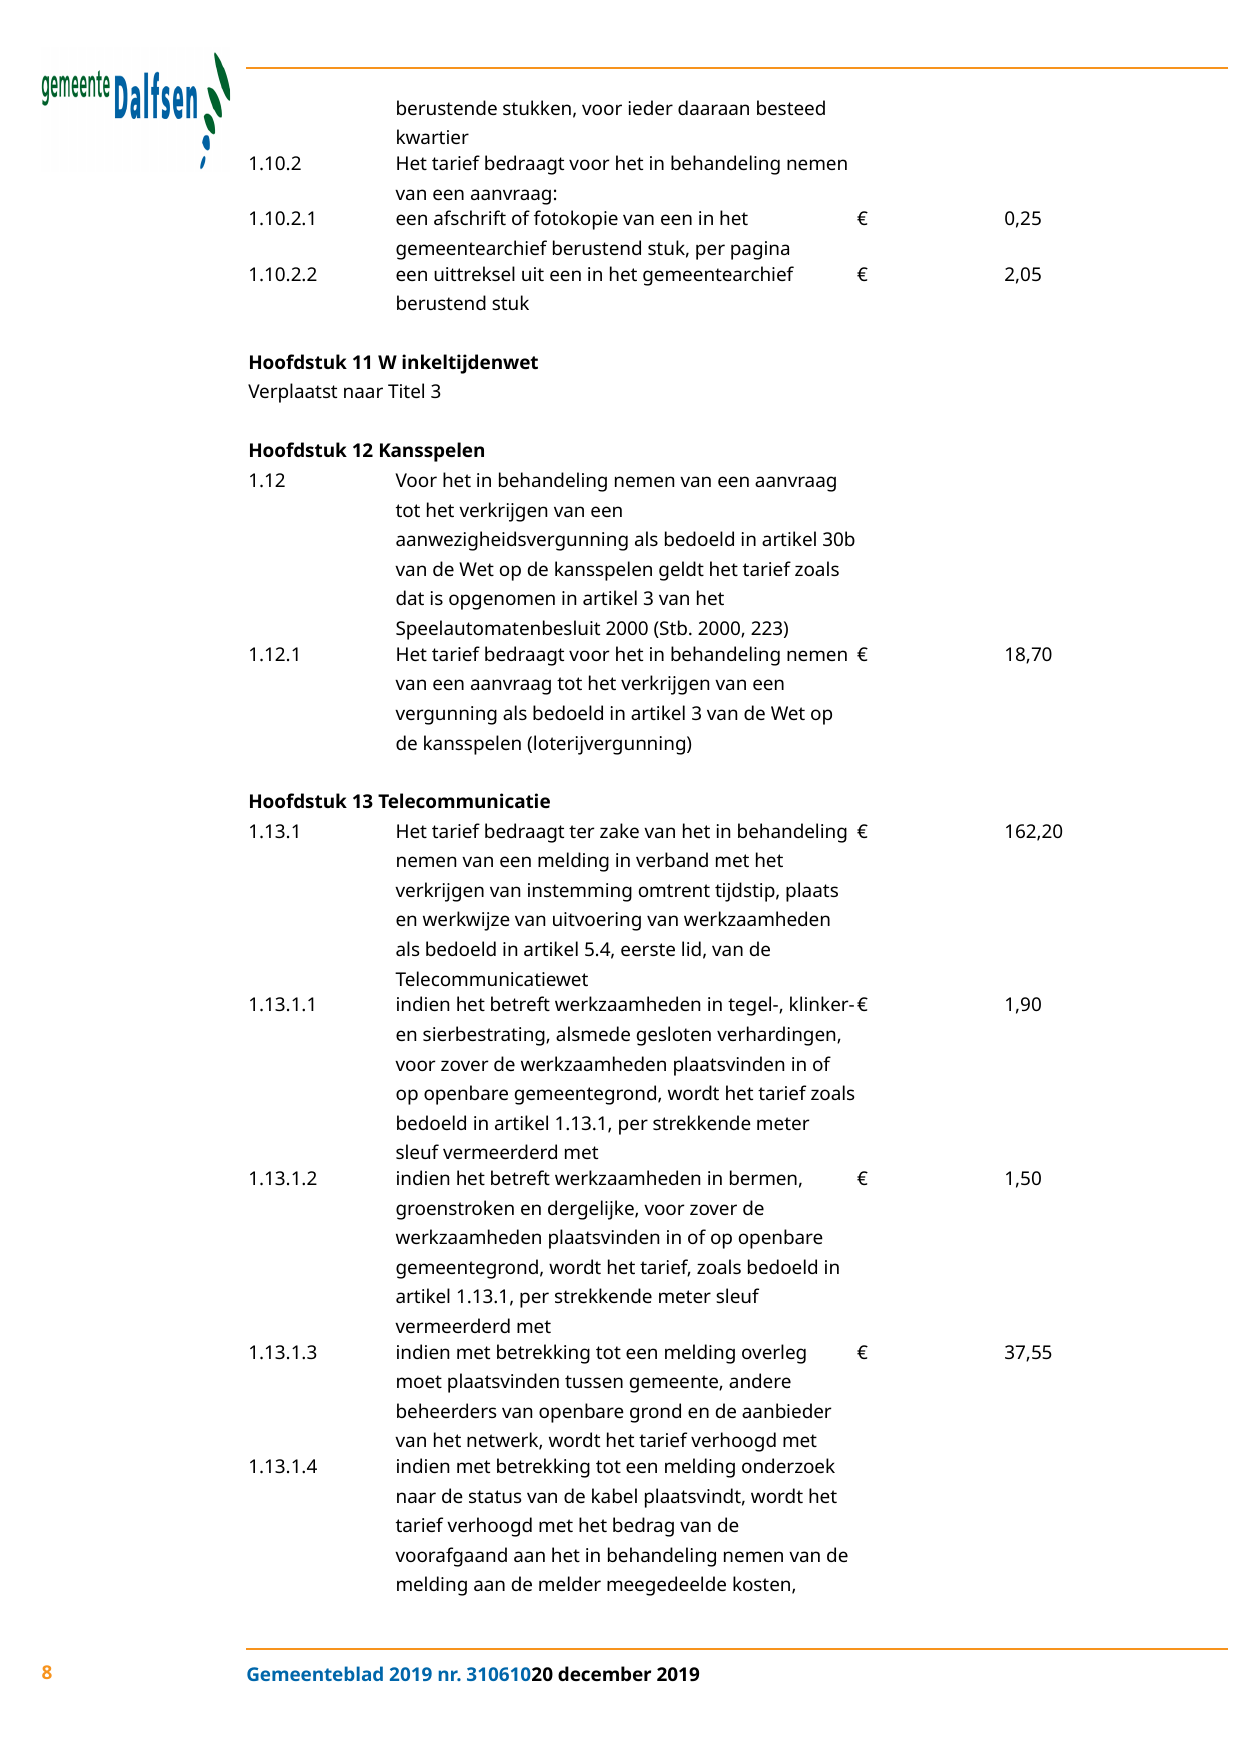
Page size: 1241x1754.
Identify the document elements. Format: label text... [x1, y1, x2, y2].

table_cell Het tarief bedraagt voor het in behandeling nemen van een aanvraag tot het verkrijgen van een vergunning als bedoeld in artikel 3 van de Wet op de kansspelen (loterijvergunning) [395, 641, 857, 755]
table_cell 18,70 [1004, 641, 1152, 755]
table_cell 1.12.1 [248, 641, 395, 755]
table_cell 2,05 [1004, 261, 1152, 316]
table_header 162,20 [1004, 818, 1152, 992]
text Verplaatst naar Titel 3 [248, 378, 1152, 404]
table_cell € [857, 641, 1004, 755]
table_cell indien het betreft werkzaamheden in bermen, groenstroken en dergelijke, voor zover de werkzaamheden plaatsvinden in of op openbare gemeentegrond, wordt het tarief, zoals bedoeld in artikel 1.13.1, per strekkende meter sleuf vermeerderd met [395, 1165, 857, 1339]
table_cell indien met betrekking tot een melding overleg moet plaatsvinden tussen gemeente, andere beheerders van openbare grond en de aanbieder van het netwerk, wordt het tarief verhoogd met [395, 1339, 857, 1453]
table_header 1.12 [248, 467, 395, 641]
table_header berustende stukken, voor ieder daaraan besteed kwartier [395, 95, 857, 150]
table_cell € [857, 1339, 1004, 1453]
table_header Het tarief bedraagt ter zake van het in behandeling nemen van een melding in verband met het verkrijgen van instemming omtrent tijdstip, plaats en werkwijze van uitvoering van werkzaamheden als bedoeld in artikel 5.4, eerste lid, van de Telecommunicatiewet [395, 818, 857, 992]
table_header [1004, 95, 1152, 150]
table_cell [857, 150, 1004, 205]
table_cell indien met betrekking tot een melding onderzoek naar de status van de kabel plaatsvindt, wordt het tarief verhoogd met het bedrag van de voorafgaand aan het in behandeling nemen van de melding aan de melder meegedeelde kosten, [395, 1453, 857, 1597]
table_cell 0,25 [1004, 205, 1152, 261]
table_header [1004, 467, 1152, 641]
table_cell 1.13.1.4 [248, 1453, 395, 1597]
table_cell € [857, 992, 1004, 1165]
table_cell 1.13.1.3 [248, 1339, 395, 1453]
table_cell € [857, 261, 1004, 316]
table_cell 1.13.1.2 [248, 1165, 395, 1339]
table_header Voor het in behandeling nemen van een aanvraag tot het verkrijgen van een aanwezigheidsvergunning als bedoeld in artikel 30b van de Wet op de kansspelen geldt het tarief zoals dat is opgenomen in artikel 3 van het Speelautomatenbesluit 2000 (Stb. 2000, 223) [395, 467, 857, 641]
table_cell 1.10.2.1 [248, 205, 395, 261]
table_cell een afschrift of fotokopie van een in het gemeentearchief berustend stuk, per pagina [395, 205, 857, 261]
text Hoofdstuk 11 W inkeltijdenwet [248, 349, 1152, 374]
table_header [248, 95, 395, 150]
table_cell [1004, 150, 1152, 205]
table_cell 1,50 [1004, 1165, 1152, 1339]
table_cell 1.10.2 [248, 150, 395, 205]
table_cell Het tarief bedraagt voor het in behandeling nemen van een aanvraag: [395, 150, 857, 205]
text Hoofdstuk 13 Telecommunicatie [248, 788, 1152, 814]
table_cell een uittreksel uit een in het gemeentearchief berustend stuk [395, 261, 857, 316]
table_cell 1.13.1.1 [248, 992, 395, 1165]
text Hoofdstuk 12 Kansspelen [248, 438, 1152, 463]
table_cell [1004, 1453, 1152, 1597]
table_cell € [857, 205, 1004, 261]
table_cell € [857, 1165, 1004, 1339]
table_header [857, 95, 1004, 150]
table_cell [857, 1453, 1004, 1597]
table_cell 1,90 [1004, 992, 1152, 1165]
table_header € [857, 818, 1004, 992]
table_cell indien het betreft werkzaamheden in tegel-, klinker- en sierbestrating, alsmede gesloten verhardingen, voor zover de werkzaamheden plaatsvinden in of op openbare gemeentegrond, wordt het tarief zoals bedoeld in artikel 1.13.1, per strekkende meter sleuf vermeerderd met [395, 992, 857, 1165]
picture [41, 47, 231, 172]
table_cell 1.10.2.2 [248, 261, 395, 316]
table_header 1.13.1 [248, 818, 395, 992]
table_header [857, 467, 1004, 641]
table_cell 37,55 [1004, 1339, 1152, 1453]
